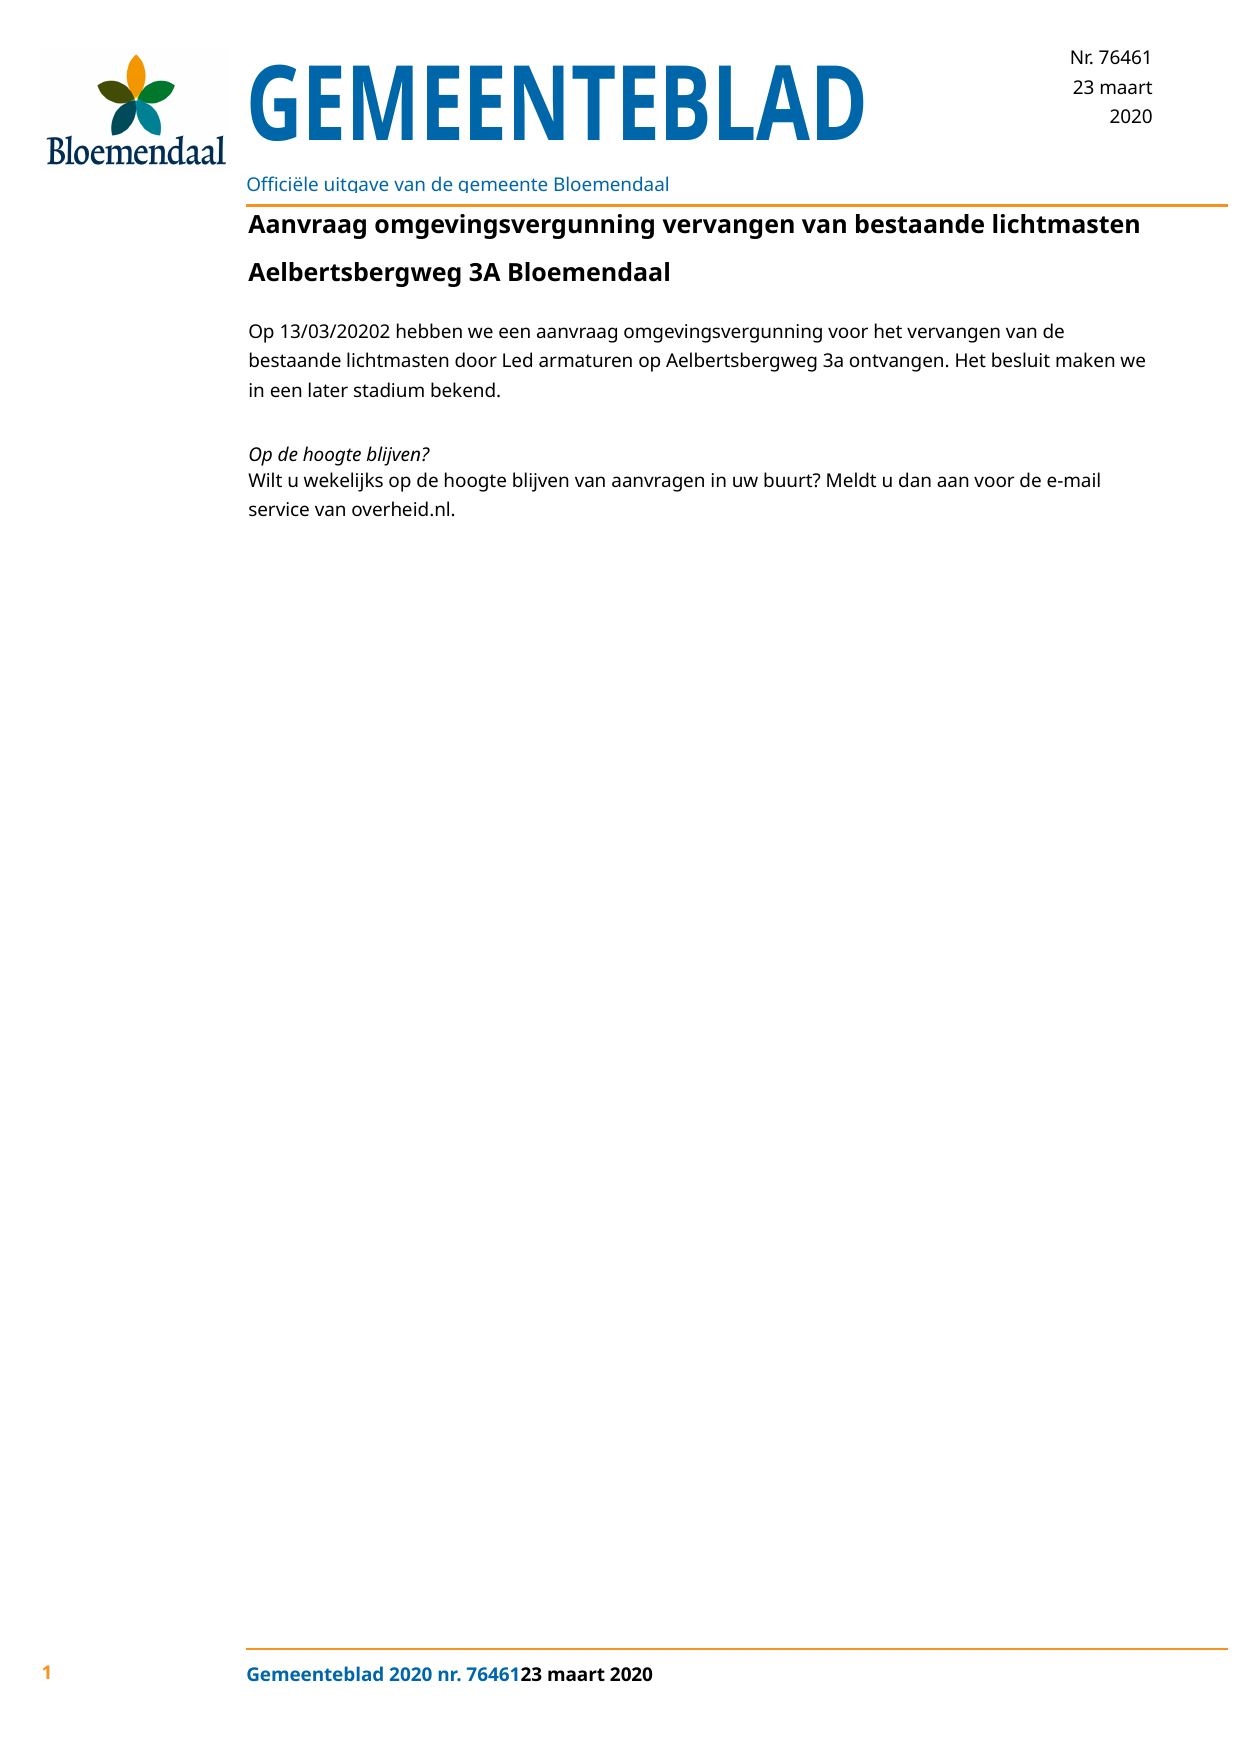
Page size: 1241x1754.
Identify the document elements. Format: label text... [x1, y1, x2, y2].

text Wilt u wekelijks op de hoogte blijven van aanvragen in uw buurt? Meldt u dan aan voor de e-mail service van overheid.nl. [248, 467, 1152, 522]
picture [41, 47, 231, 172]
text Op 13/03/20202 hebben we een aanvraag omgevingsvergunning voor het vervangen van de bestaande lichtmasten door Led armaturen op Aelbertsbergweg 3a ontvangen. Het besluit maken we in een later stadium bekend. [248, 318, 1152, 403]
text Aanvraag omgevingsvergunning vervangen van bestaande lichtmasten Aelbertsbergweg 3A Bloemendaal [248, 207, 1152, 288]
text Op de hoogte blijven? [248, 441, 1152, 467]
